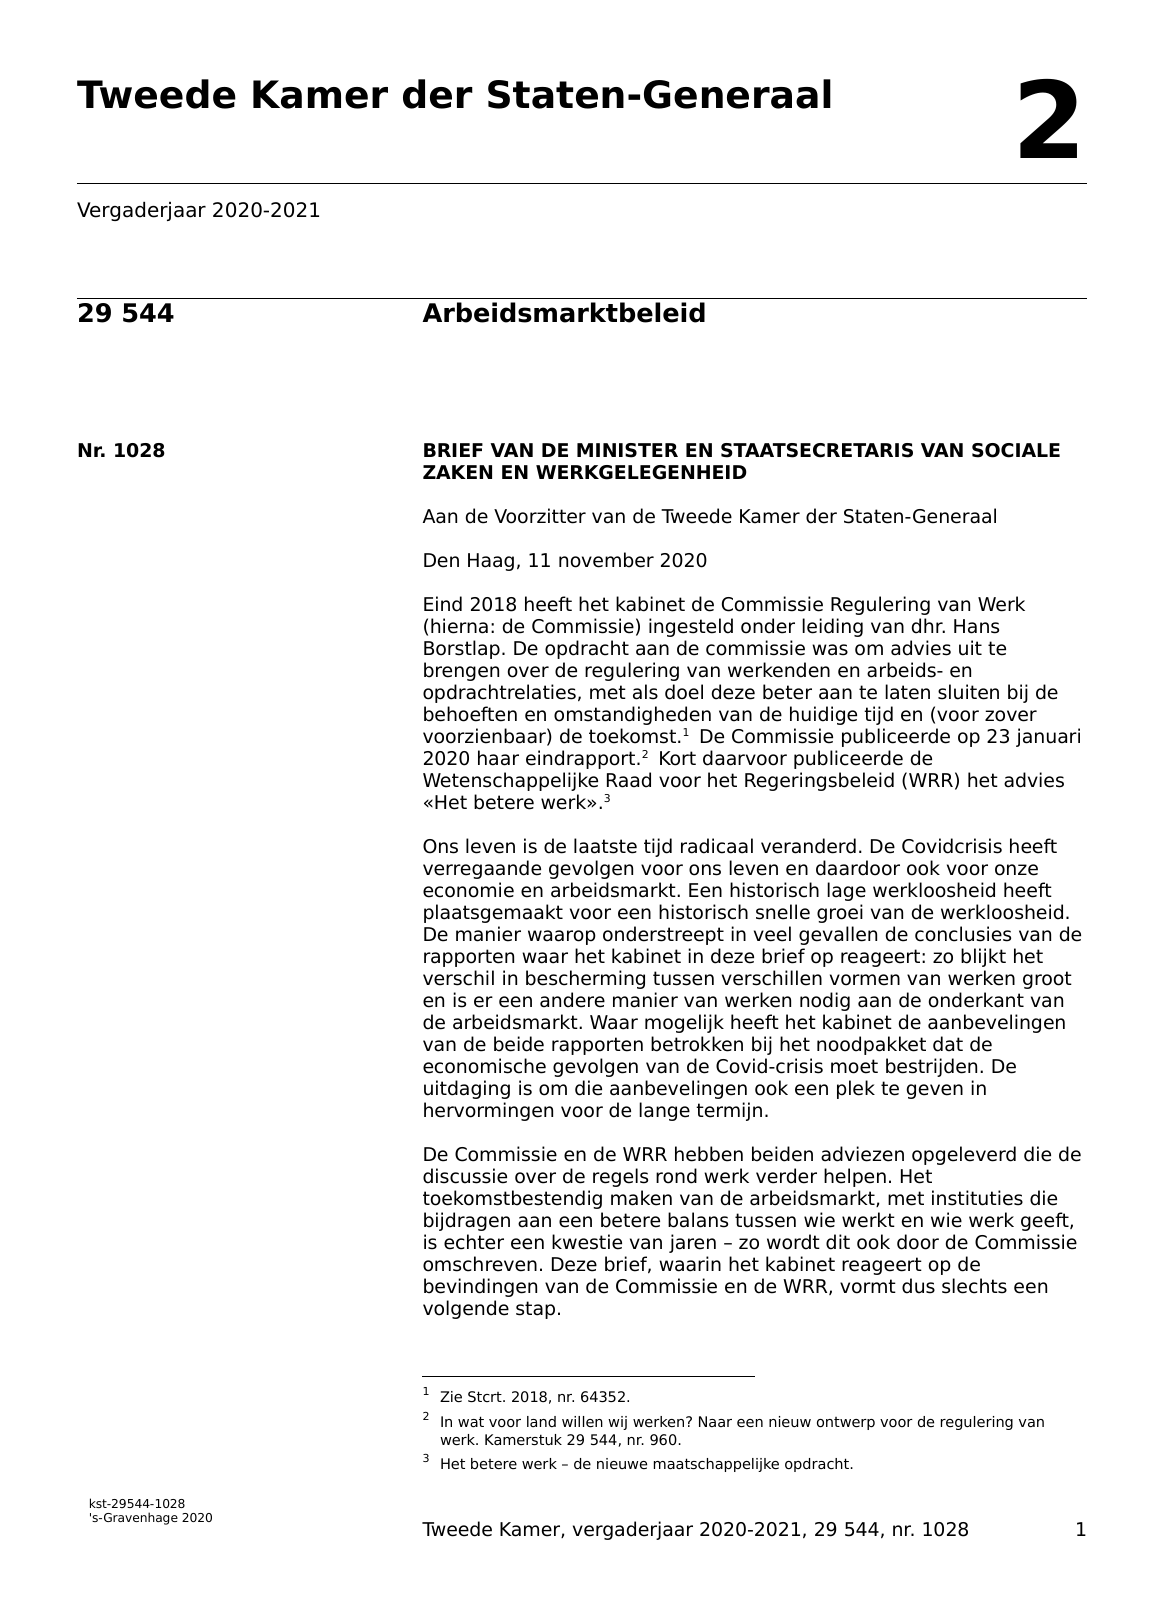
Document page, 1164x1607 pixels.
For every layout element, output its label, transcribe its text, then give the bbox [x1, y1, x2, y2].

table_header Tweede Kamer der Staten-Generaal [77, 59, 886, 183]
text Ons leven is de laatste tijd radicaal veranderd. De Covidcrisis heeft verregaande gevolgen voor ons leven en daardoor ook voor onze economie en arbeidsmarkt. Een historisch lage werkloosheid heeft plaatsgemaakt voor een historisch snelle groei van de werkloosheid. De manier waarop onderstreept in veel gevallen de conclusies van de rapporten waar het kabinet in deze brief op reageert: zo blijkt het verschil in bescherming tussen verschillen vormen van werken groot en is er een andere manier van werken nodig aan de onderkant van de arbeidsmarkt. Waar mogelijk heeft het kabinet de aanbevelingen van de beide rapporten betrokken bij het noodpakket dat de economische gevolgen van de Covid-crisis moet bestrijden. De uitdaging is om die aanbevelingen ook een plek te geven in hervormingen voor de lange termijn. [422, 836, 1087, 1122]
text Aan de Voorzitter van de Tweede Kamer der Staten-Generaal [422, 506, 1087, 528]
subtitle Nr. 1028 BRIEF VAN DE MINISTER EN STAATSECRETARIS VAN SOCIALE ZAKEN EN WERKGELEGENHEID [77, 440, 1087, 484]
subtitle 29 544 Arbeidsmarktbeleid [77, 299, 1087, 329]
text kst-29544-1028 [88, 1497, 323, 1511]
text 's-Gravenhage 2020 [88, 1511, 323, 1525]
text Zie Stcrt. 2018, nr. 64352. [422, 1385, 1087, 1407]
text In wat voor land willen wij werken? Naar een nieuw ontwerp voor de regulering van werk. Kamerstuk 29 544, nr. 960. [422, 1410, 1087, 1449]
table_header 2 [886, 59, 1087, 183]
text Het betere werk – de nieuwe maatschappelijke opdracht. [422, 1452, 1087, 1474]
text De Commissie en de WRR hebben beiden adviezen opgeleverd die de discussie over de regels rond werk verder helpen. Het toekomstbestendig maken van de arbeidsmarkt, met instituties die bijdragen aan een betere balans tussen wie werkt en wie werk geeft, is echter een kwestie van jaren – zo wordt dit ook door de Commissie omschreven. Deze brief, waarin het kabinet reageert op de bevindingen van de Commissie en de WRR, vormt dus slechts een volgende stap. [422, 1144, 1087, 1320]
text Den Haag, 11 november 2020 [422, 550, 1087, 572]
table_cell Vergaderjaar 2020-2021 [77, 184, 1087, 298]
text Eind 2018 heeft het kabinet de Commissie Regulering van Werk (hierna: de Commissie) ingesteld onder leiding van dhr. Hans Borstlap. De opdracht aan de commissie was om advies uit te brengen over de regulering van werkenden en arbeids- en opdrachtrelaties, met als doel deze beter aan te laten sluiten bij de behoeften en omstandigheden van de huidige tijd en (voor zover voorzienbaar) de toekomst. De Commissie publiceerde op 23 januari 2020 haar eindrapport. Kort daarvoor publiceerde de Wetenschappelijke Raad voor het Regeringsbeleid (WRR) het advies «Het betere werk». [422, 594, 1087, 814]
